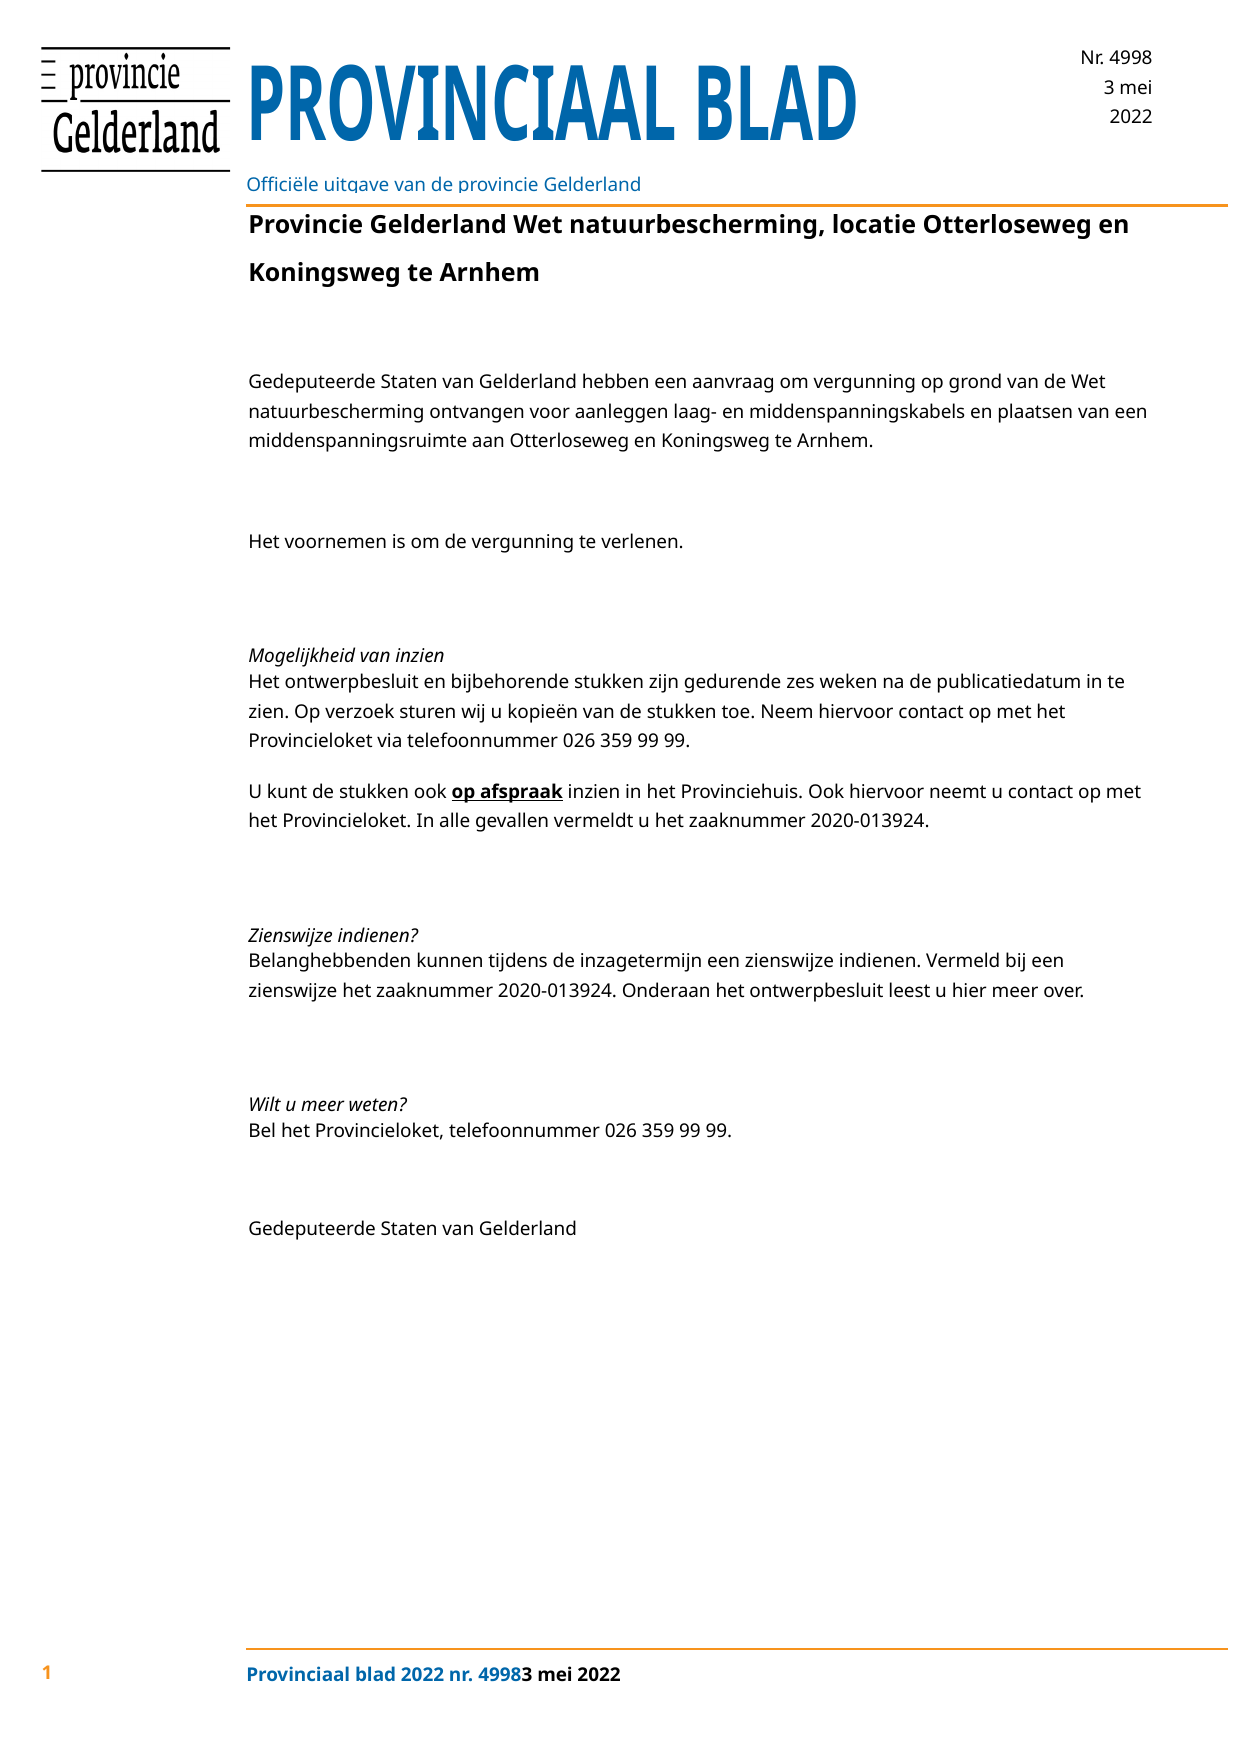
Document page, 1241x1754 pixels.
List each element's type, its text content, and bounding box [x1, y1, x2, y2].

text Provincie Gelderland Wet natuurbescherming, locatie Otterloseweg en Koningsweg te Arnhem [248, 207, 1152, 288]
text Gedeputeerde Staten van Gelderland hebben een aanvraag om vergunning op grond van de Wet natuurbescherming ontvangen voor aanleggen laag- en middenspanningskabels en plaatsen van een middenspanningsruimte aan Otterloseweg en Koningsweg te Arnhem. [248, 368, 1152, 453]
text Zienswijze indienen? [248, 922, 1152, 948]
text U kunt de stukken ook op afspraak inzien in het Provinciehuis. Ook hiervoor neemt u contact op met het Provincieloket. In alle gevallen vermeldt u het zaaknummer 2020-013924. [248, 778, 1152, 833]
text Het voornemen is om de vergunning te verlenen. [248, 528, 1152, 554]
text Wilt u meer weten? [248, 1092, 1152, 1117]
text Bel het Provincieloket, telefoonnummer 026 359 99 99. [248, 1117, 1152, 1143]
text Het ontwerpbesluit en bijbehorende stukken zijn gedurende zes weken na de publicatiedatum in te zien. Op verzoek sturen wij u kopieën van de stukken toe. Neem hiervoor contact op met het Provincieloket via telefoonnummer 026 359 99 99. [248, 668, 1152, 753]
text Belanghebbenden kunnen tijdens de inzagetermijn een zienswijze indienen. Vermeld bij een zienswijze het zaaknummer 2020-013924. Onderaan het ontwerpbesluit leest u hier meer over. [248, 948, 1152, 1003]
text Gedeputeerde Staten van Gelderland [248, 1216, 1152, 1241]
picture [41, 47, 231, 172]
text Mogelijkheid van inzien [248, 643, 1152, 668]
